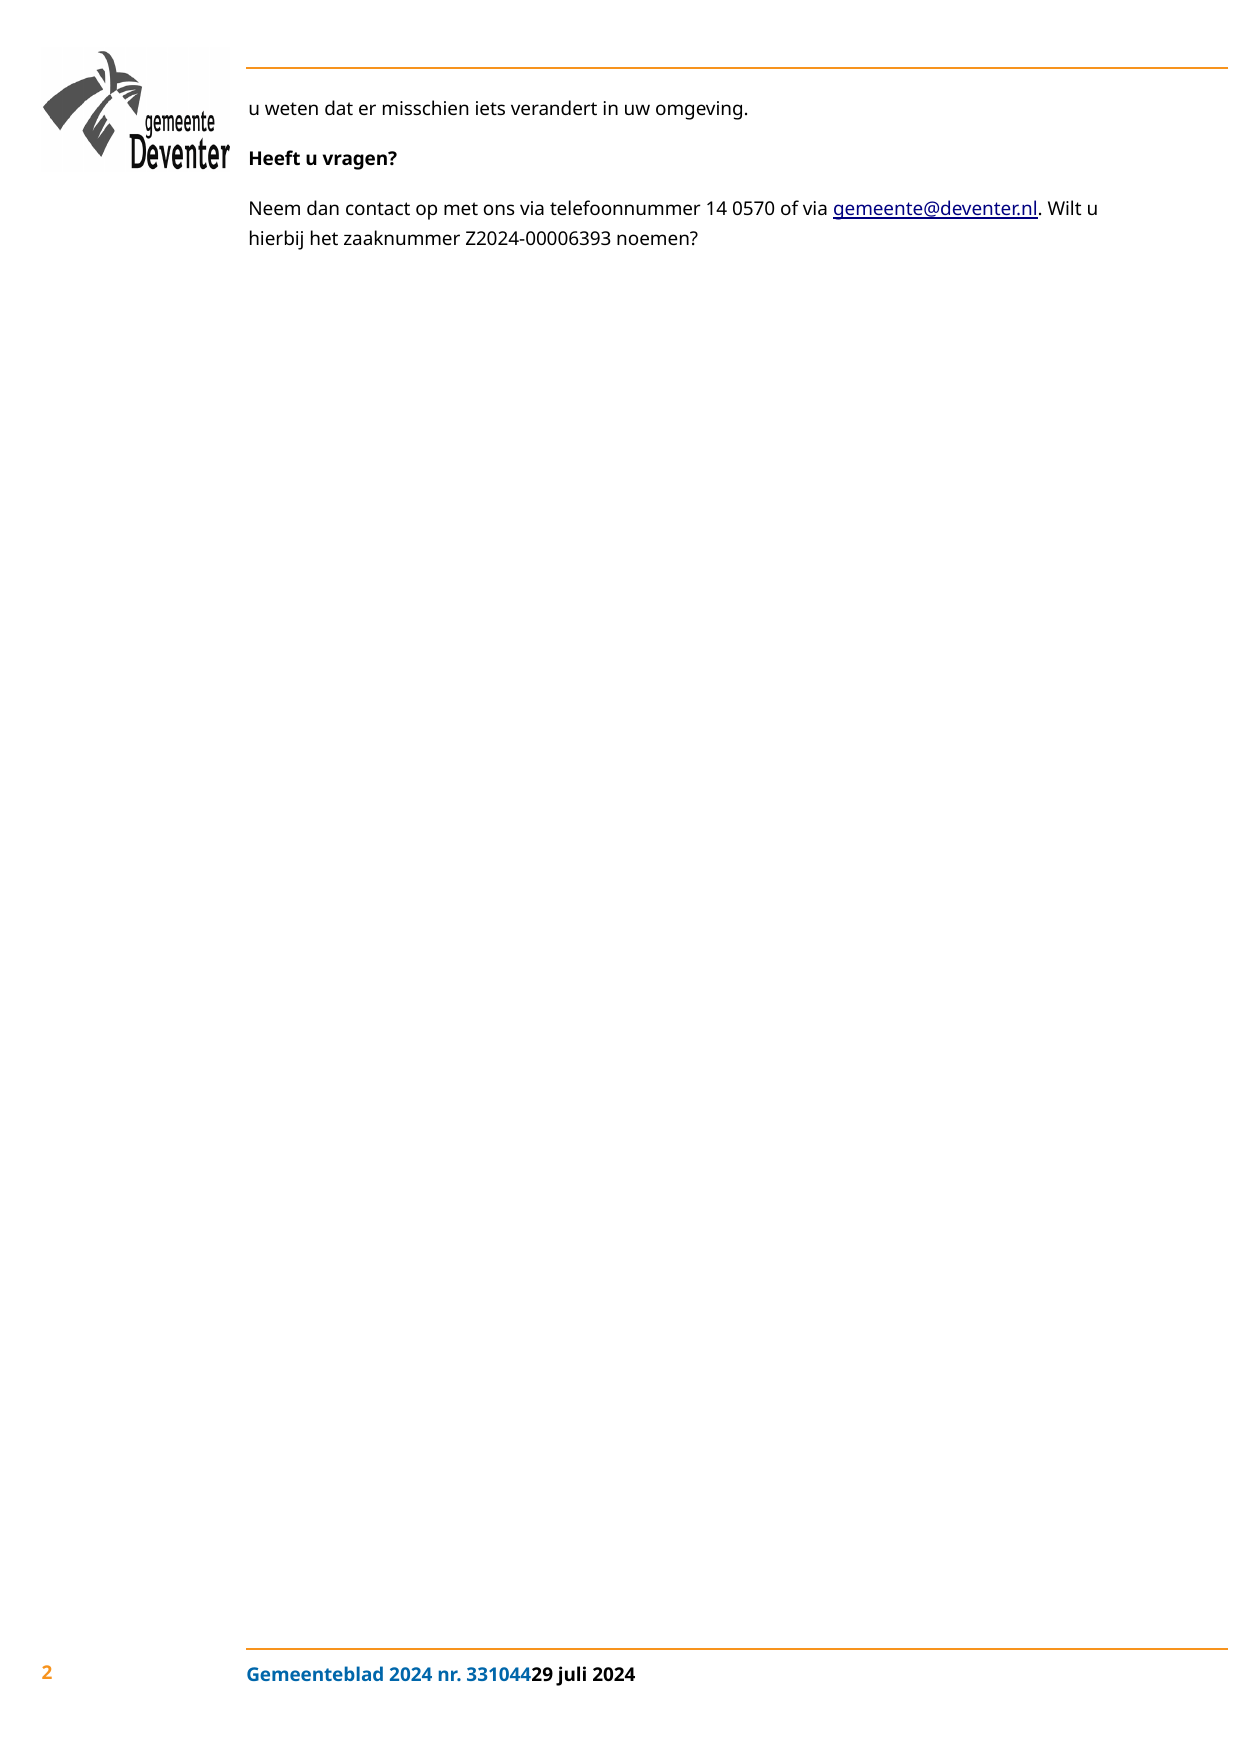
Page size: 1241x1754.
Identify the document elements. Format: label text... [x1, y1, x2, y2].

picture [41, 47, 231, 172]
text Heeft u vragen? [248, 145, 1152, 171]
text Neem dan contact op met ons via telefoonnummer 14 0570 of via gemeente@deventer.nl. Wilt u hierbij het zaaknummer Z2024-00006393 noemen? [248, 196, 1152, 251]
text u weten dat er misschien iets verandert in uw omgeving. [248, 95, 1152, 121]
